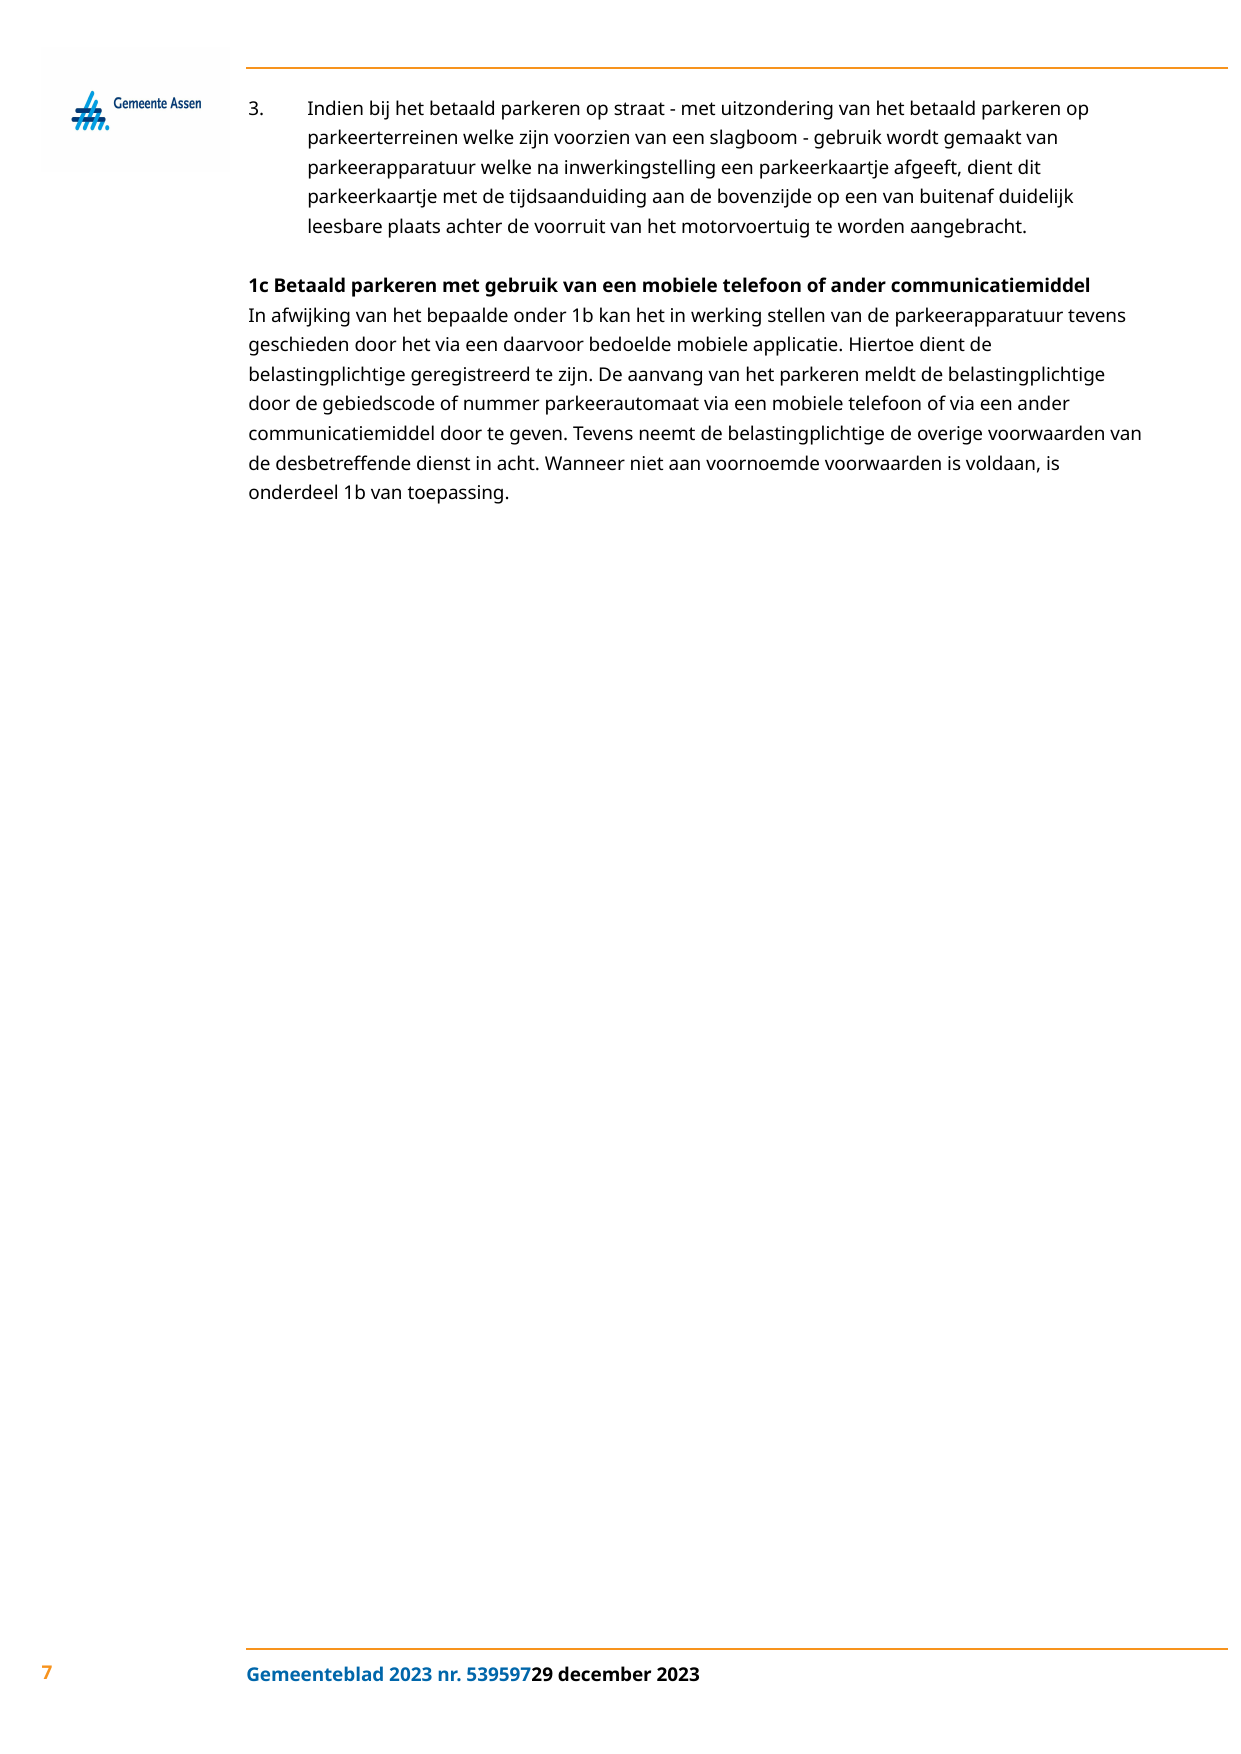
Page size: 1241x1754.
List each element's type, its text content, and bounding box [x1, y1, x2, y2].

text In afwijking van het bepaalde onder 1b kan het in werking stellen van de parkeerapparatuur tevens geschieden door het via een daarvoor bedoelde mobiele applicatie. Hiertoe dient de belastingplichtige geregistreerd te zijn. De aanvang van het parkeren meldt de belastingplichtige door de gebiedscode of nummer parkeerautomaat via een mobiele telefoon of via een ander communicatiemiddel door te geven. Tevens neemt de belastingplichtige de overige voorwaarden van de desbetreffende dienst in acht. Wanneer niet aan voornoemde voorwaarden is voldaan, is onderdeel 1b van toepassing. [248, 302, 1152, 505]
text 1c Betaald parkeren met gebruik van een mobiele telefoon of ander communicatiemiddel [248, 272, 1152, 298]
picture [41, 47, 231, 172]
list Indien bij het betaald parkeren op straat - met uitzondering van het betaald parkeren op parkeerterreinen welke zijn voorzien van een slagboom - gebruik wordt gemaakt van parkeerapparatuur welke na inwerkingstelling een parkeerkaartje afgeeft, dient dit parkeerkaartje met de tijdsaanduiding aan de bovenzijde op een van buitenaf duidelijk leesbare plaats achter de voorruit van het motorvoertuig te worden aangebracht. [248, 95, 1152, 239]
